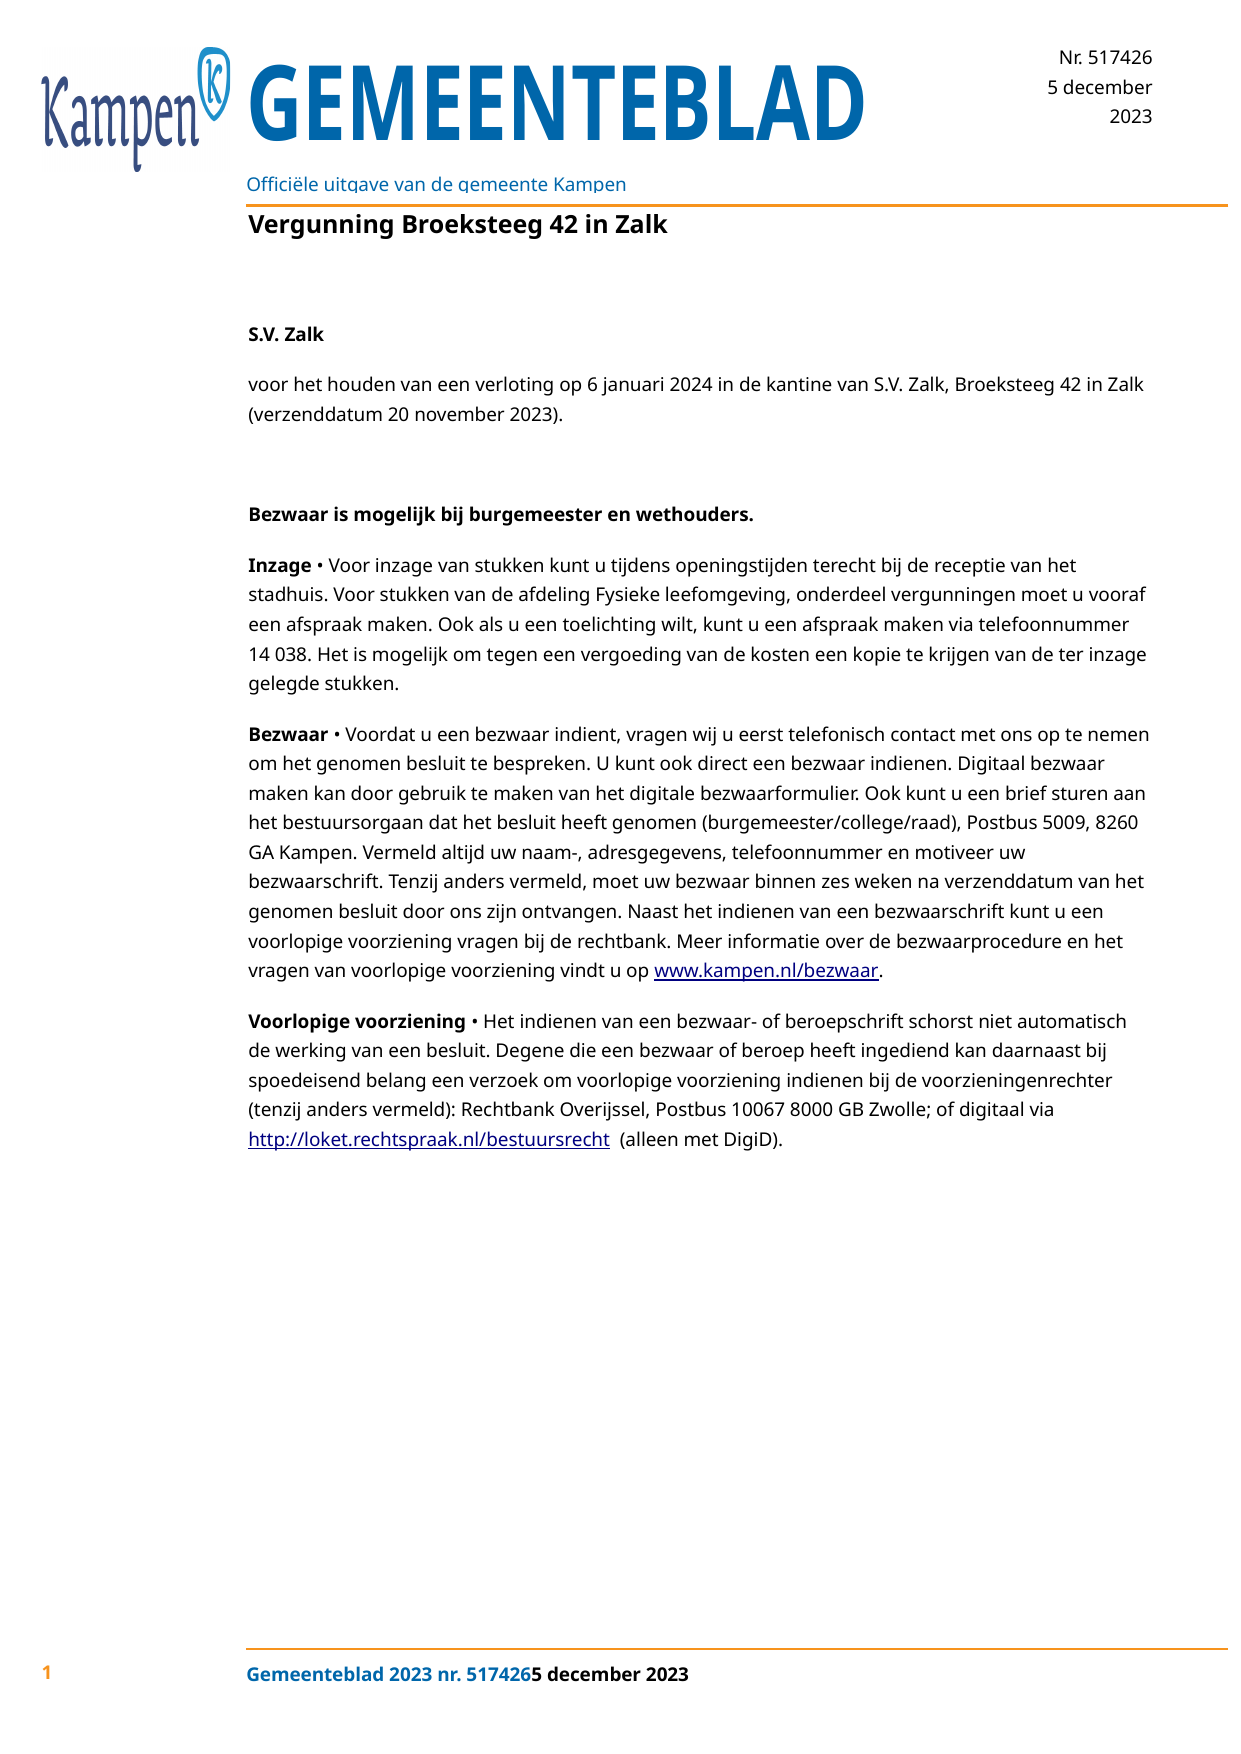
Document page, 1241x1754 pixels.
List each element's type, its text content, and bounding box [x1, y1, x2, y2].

text Inzage • Voor inzage van stukken kunt u tijdens openingstijden terecht bij de receptie van het stadhuis. Voor stukken van de afdeling Fysieke leefomgeving, onderdeel vergunningen moet u vooraf een afspraak maken. Ook als u een toelichting wilt, kunt u een afspraak maken via telefoonnummer 14 038. Het is mogelijk om tegen een vergoeding van de kosten een kopie te krijgen van de ter inzage gelegde stukken. [248, 552, 1152, 696]
text Vergunning Broeksteeg 42 in Zalk [248, 207, 1152, 241]
text Bezwaar is mogelijk bij burgemeester en wethouders. [248, 502, 1152, 527]
text Bezwaar • Voordat u een bezwaar indient, vragen wij u eerst telefonisch contact met ons op te nemen om het genomen besluit te bespreken. U kunt ook direct een bezwaar indienen. Digitaal bezwaar maken kan door gebruik te maken van het digitale bezwaarformulier. Ook kunt u een brief sturen aan het bestuursorgaan dat het besluit heeft genomen (burgemeester/college/raad), Postbus 5009, 8260 GA Kampen. Vermeld altijd uw naam-, adresgegevens, telefoonnummer en motiveer uw bezwaarschrift. Tenzij anders vermeld, moet uw bezwaar binnen zes weken na verzenddatum van het genomen besluit door ons zijn ontvangen. Naast het indienen van een bezwaarschrift kunt u een voorlopige voorziening vragen bij de rechtbank. Meer informatie over de bezwaarprocedure en het vragen van voorlopige voorziening vindt u op www.kampen.nl/bezwaar. [248, 721, 1152, 983]
text voor het houden van een verloting op 6 januari 2024 in de kantine van S.V. Zalk, Broeksteeg 42 in Zalk (verzenddatum 20 november 2023). [248, 371, 1152, 426]
picture [41, 47, 231, 172]
text S.V. Zalk [248, 321, 1152, 346]
text Voorlopige voorziening • Het indienen van een bezwaar- of beroepschrift schorst niet automatisch de werking van een besluit. Degene die een bezwaar of beroep heeft ingediend kan daarnaast bij spoedeisend belang een verzoek om voorlopige voorziening indienen bij de voorzieningenrechter (tenzij anders vermeld): Rechtbank Overijssel, Postbus 10067 8000 GB Zwolle; of digitaal via http://loket.rechtspraak.nl/bestuursrecht (alleen met DigiD). [248, 1008, 1152, 1152]
